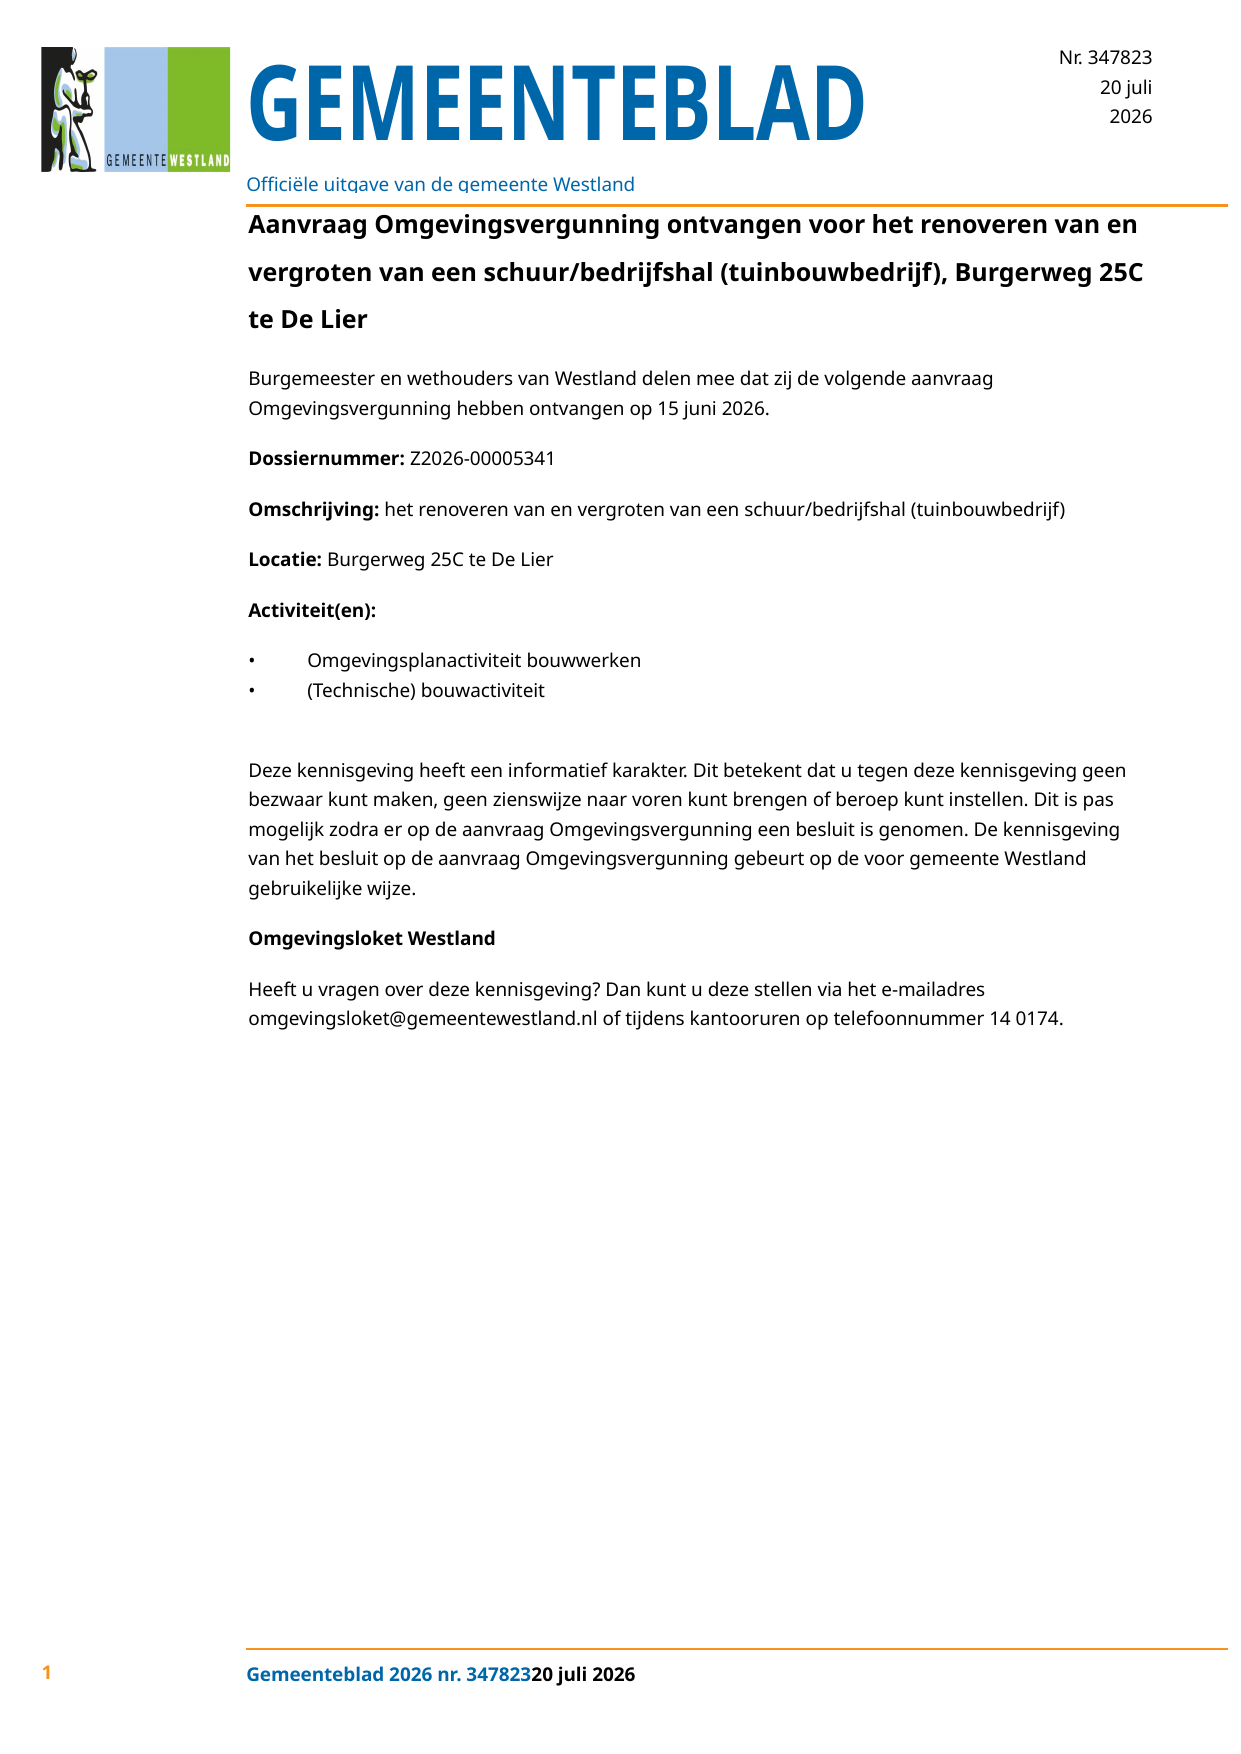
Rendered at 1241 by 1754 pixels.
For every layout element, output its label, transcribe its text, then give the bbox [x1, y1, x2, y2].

text Dossiernummer: Z2026-00005341 [248, 446, 1152, 471]
text Locatie: Burgerweg 25C te De Lier [248, 546, 1152, 572]
text Activiteit(en): [248, 597, 1152, 622]
list Omgevingsplanactiviteit bouwwerken [248, 647, 1152, 673]
text Burgemeester en wethouders van Westland delen mee dat zij de volgende aanvraag Omgevingsvergunning hebben ontvangen op 15 juni 2026. [248, 366, 1152, 421]
text Omgevingsloket Westland [248, 926, 1152, 951]
list (Technische) bouwactiviteit [248, 677, 1152, 702]
text Heeft u vragen over deze kennisgeving? Dan kunt u deze stellen via het e-mailadres omgevingsloket@gemeentewestland.nl of tijdens kantooruren op telefoonnummer 14 0174. [248, 976, 1152, 1031]
text Deze kennisgeving heeft een informatief karakter. Dit betekent dat u tegen deze kennisgeving geen bezwaar kunt maken, geen zienswijze naar voren kunt brengen of beroep kunt instellen. Dit is pas mogelijk zodra er op de aanvraag Omgevingsvergunning een besluit is genomen. De kennisgeving van het besluit op de aanvraag Omgevingsvergunning gebeurt op de voor gemeente Westland gebruikelijke wijze. [248, 757, 1152, 901]
picture [41, 47, 231, 172]
text Omschrijving: het renoveren van en vergroten van een schuur/bedrijfshal (tuinbouwbedrijf) [248, 496, 1152, 522]
text Aanvraag Omgevingsvergunning ontvangen voor het renoveren van en vergroten van een schuur/bedrijfshal (tuinbouwbedrijf), Burgerweg 25C te De Lier [248, 207, 1152, 336]
